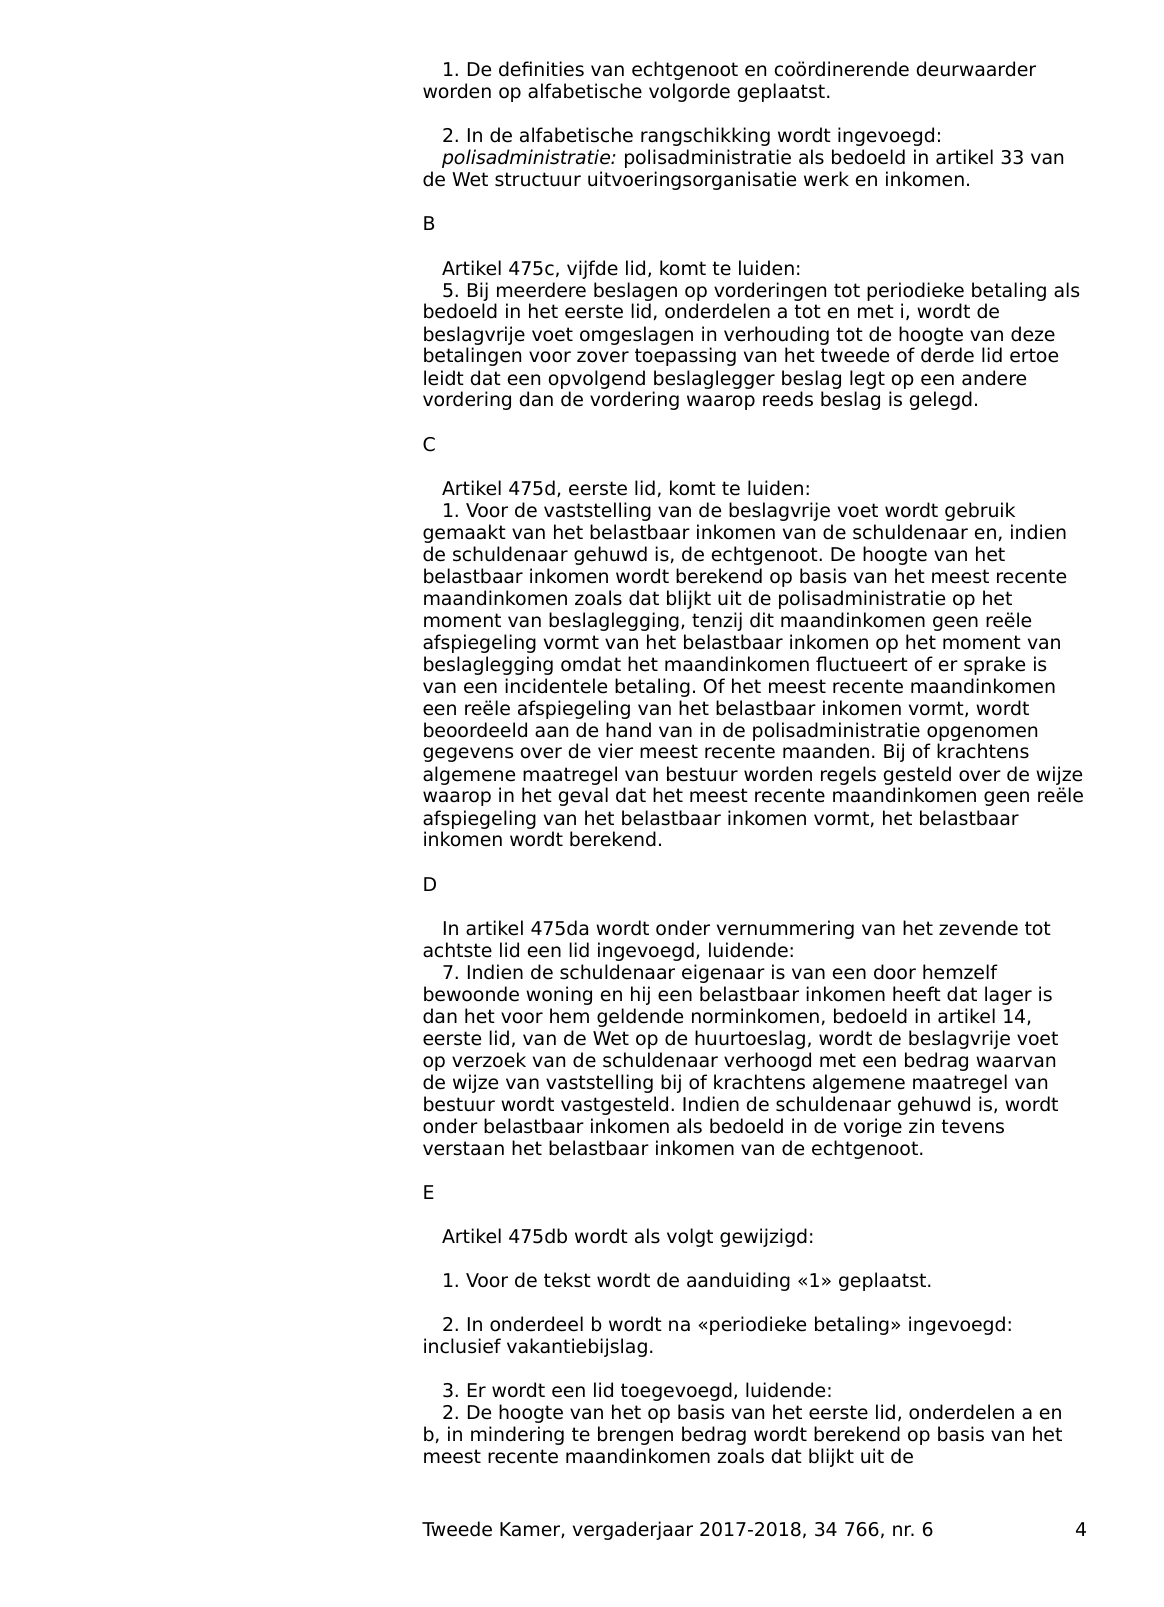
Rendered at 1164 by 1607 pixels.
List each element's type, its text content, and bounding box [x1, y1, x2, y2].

text 2. In de alfabetische rangschikking wordt ingevoegd: [422, 125, 1087, 147]
text Artikel 475d, eerste lid, komt te luiden: [422, 478, 1087, 500]
text 5. Bij meerdere beslagen op vorderingen tot periodieke betaling als bedoeld in het eerste lid, onderdelen a tot en met i, wordt de beslagvrije voet omgeslagen in verhouding tot de hoogte van deze betalingen voor zover toepassing van het tweede of derde lid ertoe leidt dat een opvolgend beslaglegger beslag legt op een andere vordering dan de vordering waarop reeds beslag is gelegd. [422, 279, 1087, 411]
subtitle D [422, 873, 1087, 896]
text 1. Voor de tekst wordt de aanduiding «1» geplaatst. [422, 1270, 1087, 1292]
text polisadministratie: polisadministratie als bedoeld in artikel 33 van de Wet structuur uitvoeringsorganisatie werk en inkomen. [422, 147, 1087, 191]
text 2. De hoogte van het op basis van het eerste lid, onderdelen a en b, in mindering te brengen bedrag wordt berekend op basis van het meest recente maandinkomen zoals dat blijkt uit de [422, 1402, 1087, 1468]
text 3. Er wordt een lid toegevoegd, luidende: [422, 1380, 1087, 1402]
text Artikel 475db wordt als volgt gewijzigd: [422, 1226, 1087, 1248]
text 1. De definities van echtgenoot en coördinerende deurwaarder worden op alfabetische volgorde geplaatst. [422, 59, 1087, 103]
text 2. In onderdeel b wordt na «periodieke betaling» ingevoegd: inclusief vakantiebijslag. [422, 1314, 1087, 1358]
subtitle C [422, 433, 1087, 456]
subtitle B [422, 213, 1087, 235]
subtitle E [422, 1182, 1087, 1204]
text 7. Indien de schuldenaar eigenaar is van een door hemzelf bewoonde woning en hij een belastbaar inkomen heeft dat lager is dan het voor hem geldende norminkomen, bedoeld in artikel 14, eerste lid, van de Wet op de huurtoeslag, wordt de beslagvrije voet op verzoek van de schuldenaar verhoogd met een bedrag waarvan de wijze van vaststelling bij of krachtens algemene maatregel van bestuur wordt vastgesteld. Indien de schuldenaar gehuwd is, wordt onder belastbaar inkomen als bedoeld in de vorige zin tevens verstaan het belastbaar inkomen van de echtgenoot. [422, 962, 1087, 1159]
text 1. Voor de vaststelling van de beslagvrije voet wordt gebruik gemaakt van het belastbaar inkomen van de schuldenaar en, indien de schuldenaar gehuwd is, de echtgenoot. De hoogte van het belastbaar inkomen wordt berekend op basis van het meest recente maandinkomen zoals dat blijkt uit de polisadministratie op het moment van beslaglegging, tenzij dit maandinkomen geen reële afspiegeling vormt van het belastbaar inkomen op het moment van beslaglegging omdat het maandinkomen fluctueert of er sprake is van een incidentele betaling. Of het meest recente maandinkomen een reële afspiegeling van het belastbaar inkomen vormt, wordt beoordeeld aan de hand van in de polisadministratie opgenomen gegevens over de vier meest recente maanden. Bij of krachtens algemene maatregel van bestuur worden regels gesteld over de wijze waarop in het geval dat het meest recente maandinkomen geen reële afspiegeling van het belastbaar inkomen vormt, het belastbaar inkomen wordt berekend. [422, 500, 1087, 851]
text Artikel 475c, vijfde lid, komt te luiden: [422, 257, 1087, 279]
text In artikel 475da wordt onder vernummering van het zevende tot achtste lid een lid ingevoegd, luidende: [422, 918, 1087, 962]
